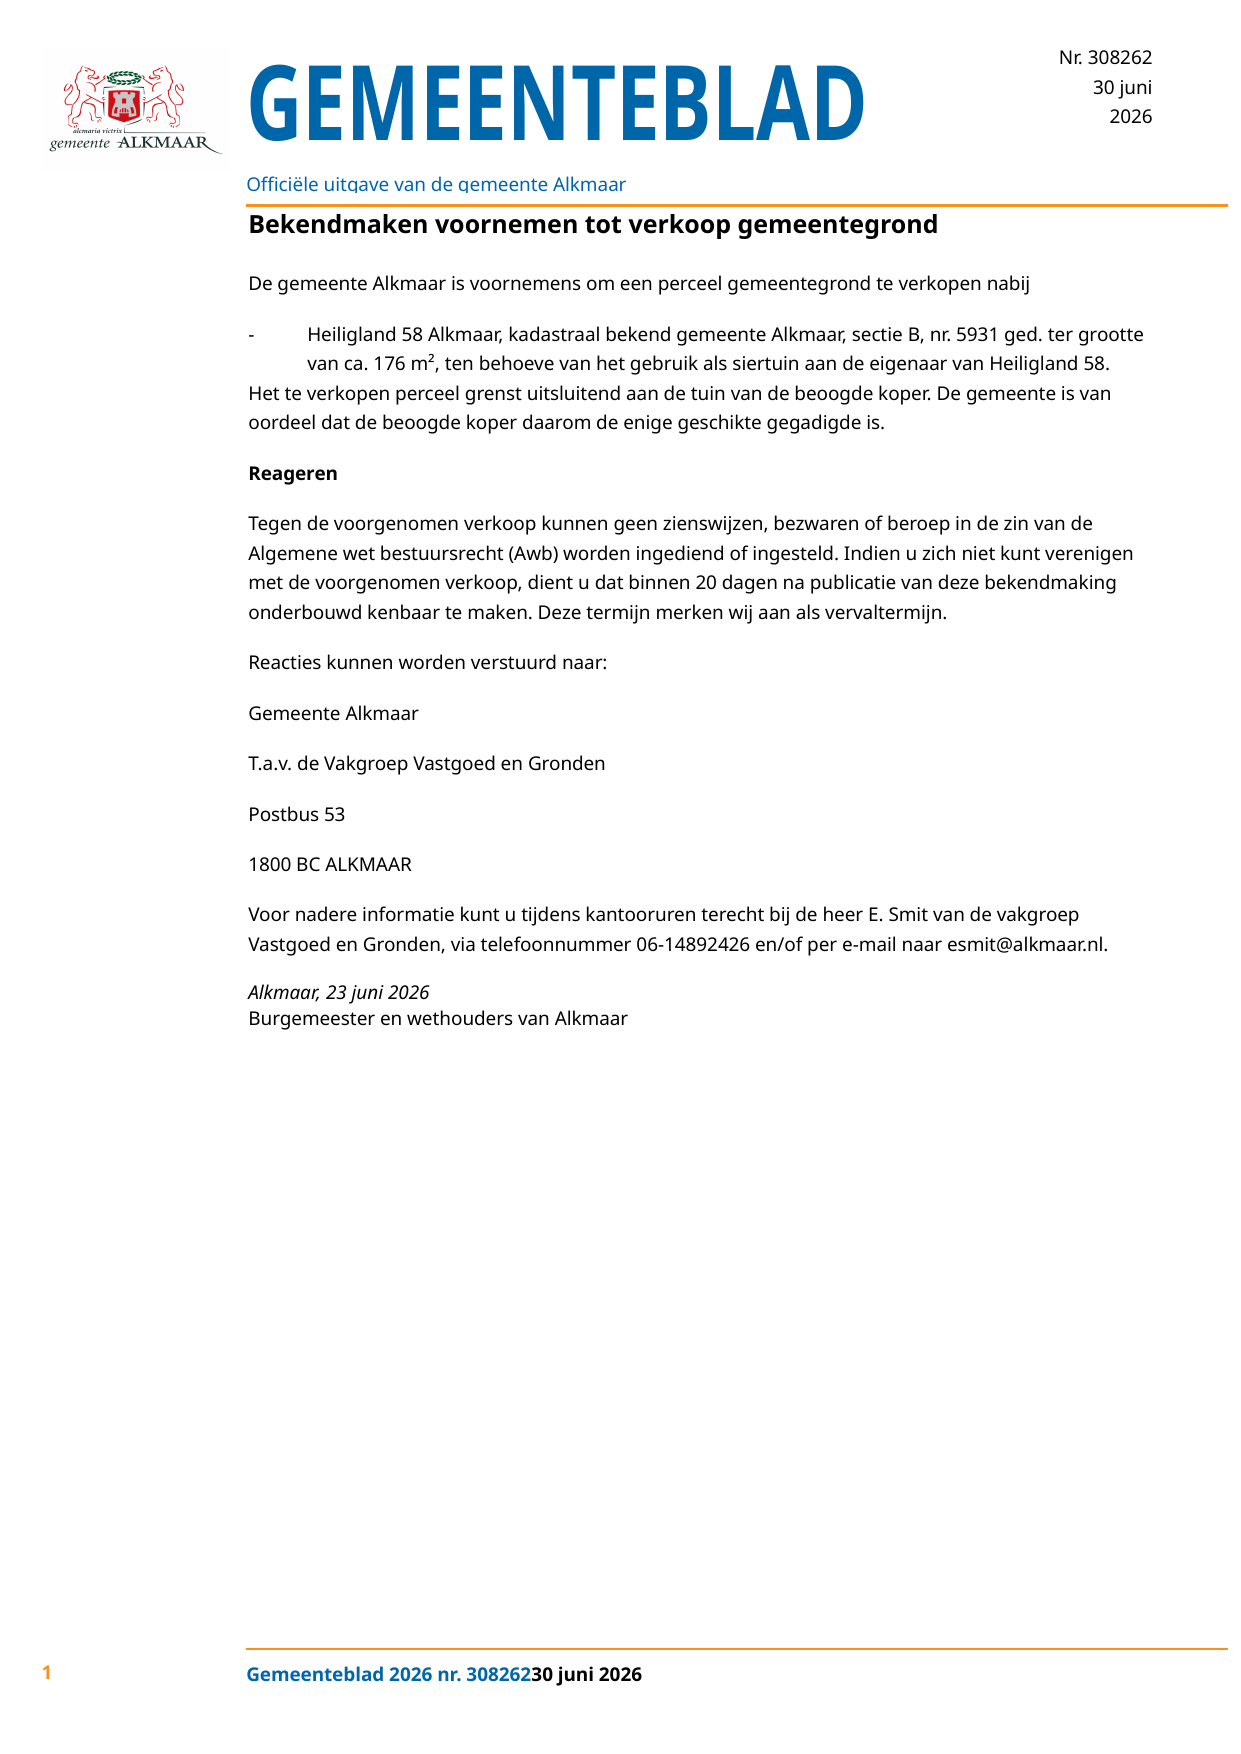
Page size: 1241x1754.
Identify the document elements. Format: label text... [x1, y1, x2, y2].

text Tegen de voorgenomen verkoop kunnen geen zienswijzen, bezwaren of beroep in de zin van de Algemene wet bestuursrecht (Awb) worden ingediend of ingesteld. Indien u zich niet kunt verenigen met de voorgenomen verkoop, dient u dat binnen 20 dagen na publicatie van deze bekendmaking onderbouwd kenbaar te maken. Deze termijn merken wij aan als vervaltermijn. [248, 510, 1152, 625]
text Reacties kunnen worden verstuurd naar: [248, 649, 1152, 675]
text Bekendmaken voornemen tot verkoop gemeentegrond [248, 207, 1152, 241]
text Alkmaar, 23 juni 2026 [248, 979, 1152, 1005]
text Postbus 53 [248, 801, 1152, 826]
list Heiligland 58 Alkmaar, kadastraal bekend gemeente Alkmaar, sectie B, nr. 5931 ged. ter grootte van ca. 176 m², ten behoeve van het gebruik als siertuin aan de eigenaar van Heiligland 58. [248, 321, 1152, 376]
text Gemeente Alkmaar [248, 700, 1152, 726]
text T.a.v. de Vakgroep Vastgoed en Gronden [248, 750, 1152, 776]
text Voor nadere informatie kunt u tijdens kantooruren terecht bij de heer E. Smit van de vakgroep Vastgoed en Gronden, via telefoonnummer 06-14892426 en/of per e-mail naar esmit@alkmaar.nl. [248, 902, 1152, 957]
text Het te verkopen perceel grenst uitsluitend aan de tuin van de beoogde koper. De gemeente is van oordeel dat de beoogde koper daarom de enige geschikte gegadigde is. [248, 380, 1152, 435]
text Burgemeester en wethouders van Alkmaar [248, 1005, 1152, 1030]
picture [41, 47, 231, 172]
text Reageren [248, 460, 1152, 486]
text 1800 BC ALKMAAR [248, 851, 1152, 877]
text De gemeente Alkmaar is voornemens om een perceel gemeentegrond te verkopen nabij [248, 270, 1152, 296]
